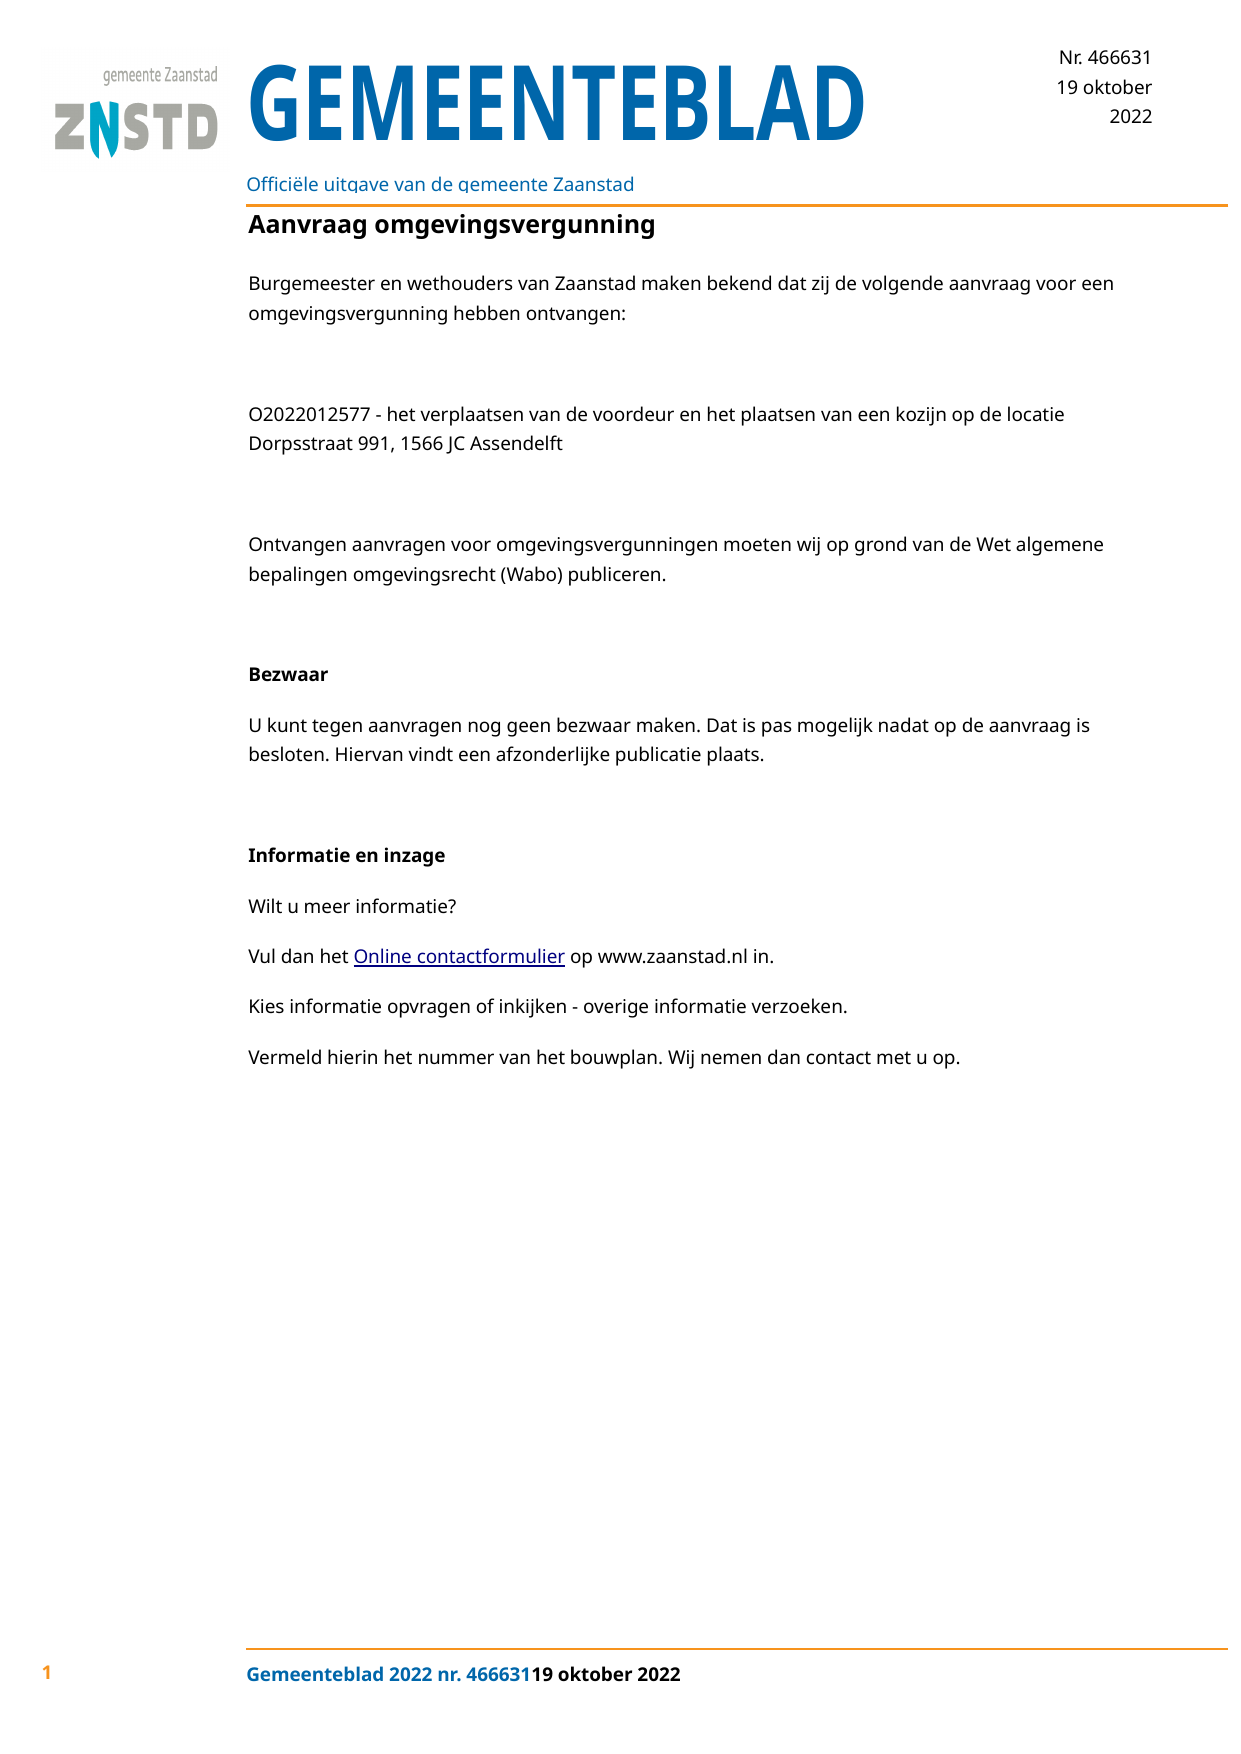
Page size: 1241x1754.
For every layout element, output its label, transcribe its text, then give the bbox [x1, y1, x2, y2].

text Aanvraag omgevingsvergunning [248, 207, 1152, 241]
text U kunt tegen aanvragen nog geen bezwaar maken. Dat is pas mogelijk nadat op de aanvraag is besloten. Hiervan vindt een afzonderlijke publicatie plaats. [248, 712, 1152, 767]
text Informatie en inzage [248, 842, 1152, 868]
text Ontvangen aanvragen voor omgevingsvergunningen moeten wij op grond van de Wet algemene bepalingen omgevingsrecht (Wabo) publiceren. [248, 531, 1152, 586]
text Burgemeester en wethouders van Zaanstad maken bekend dat zij de volgende aanvraag voor een omgevingsvergunning hebben ontvangen: [248, 270, 1152, 326]
text Kies informatie opvragen of inkijken - overige informatie verzoeken. [248, 994, 1152, 1019]
picture [41, 47, 231, 172]
text Vermeld hierin het nummer van het bouwplan. Wij nemen dan contact met u op. [248, 1044, 1152, 1070]
text Vul dan het Online contactformulier op www.zaanstad.nl in. [248, 943, 1152, 969]
text O2022012577 - het verplaatsen van de voordeur en het plaatsen van een kozijn op de locatie Dorpsstraat 991, 1566 JC Assendelft [248, 401, 1152, 456]
text Bezwaar [248, 662, 1152, 687]
text Wilt u meer informatie? [248, 893, 1152, 918]
